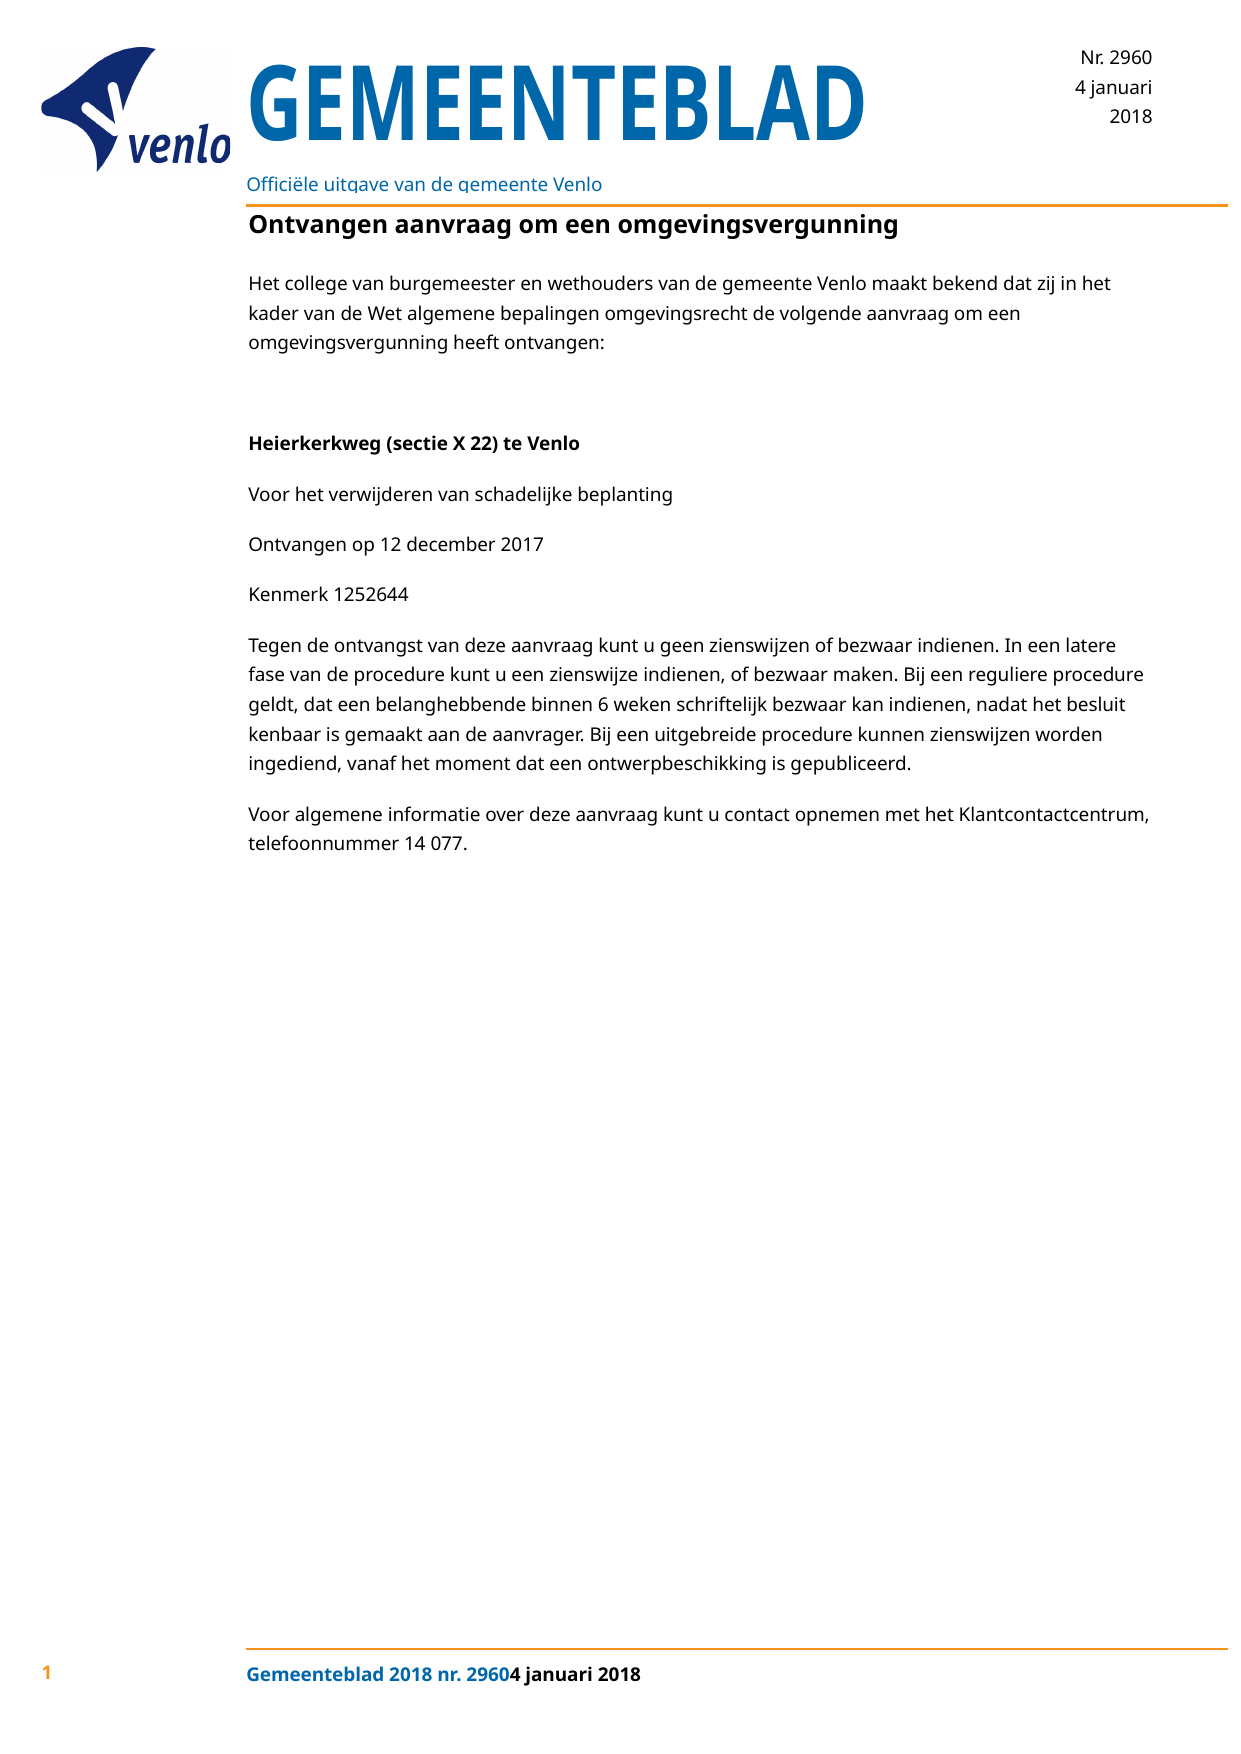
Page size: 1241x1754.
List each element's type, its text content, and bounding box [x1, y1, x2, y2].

text Voor algemene informatie over deze aanvraag kunt u contact opnemen met het Klantcontactcentrum, telefoonnummer 14 077. [248, 801, 1152, 856]
text Tegen de ontvangst van deze aanvraag kunt u geen zienswijzen of bezwaar indienen. In een latere fase van de procedure kunt u een zienswijze indienen, of bezwaar maken. Bij een reguliere procedure geldt, dat een belanghebbende binnen 6 weken schriftelijk bezwaar kan indienen, nadat het besluit kenbaar is gemaakt aan de aanvrager. Bij een uitgebreide procedure kunnen zienswijzen worden ingediend, vanaf het moment dat een ontwerpbeschikking is gepubliceerd. [248, 632, 1152, 776]
text Voor het verwijderen van schadelijke beplanting [248, 481, 1152, 506]
text Ontvangen aanvraag om een omgevingsvergunning [248, 207, 1152, 241]
text Het college van burgemeester en wethouders van de gemeente Venlo maakt bekend dat zij in het kader van de Wet algemene bepalingen omgevingsrecht de volgende aanvraag om een omgevingsvergunning heeft ontvangen: [248, 270, 1152, 355]
text Kenmerk 1252644 [248, 582, 1152, 607]
text Ontvangen op 12 december 2017 [248, 531, 1152, 557]
text Heierkerkweg (sectie X 22) te Venlo [248, 430, 1152, 456]
picture [41, 47, 231, 172]
